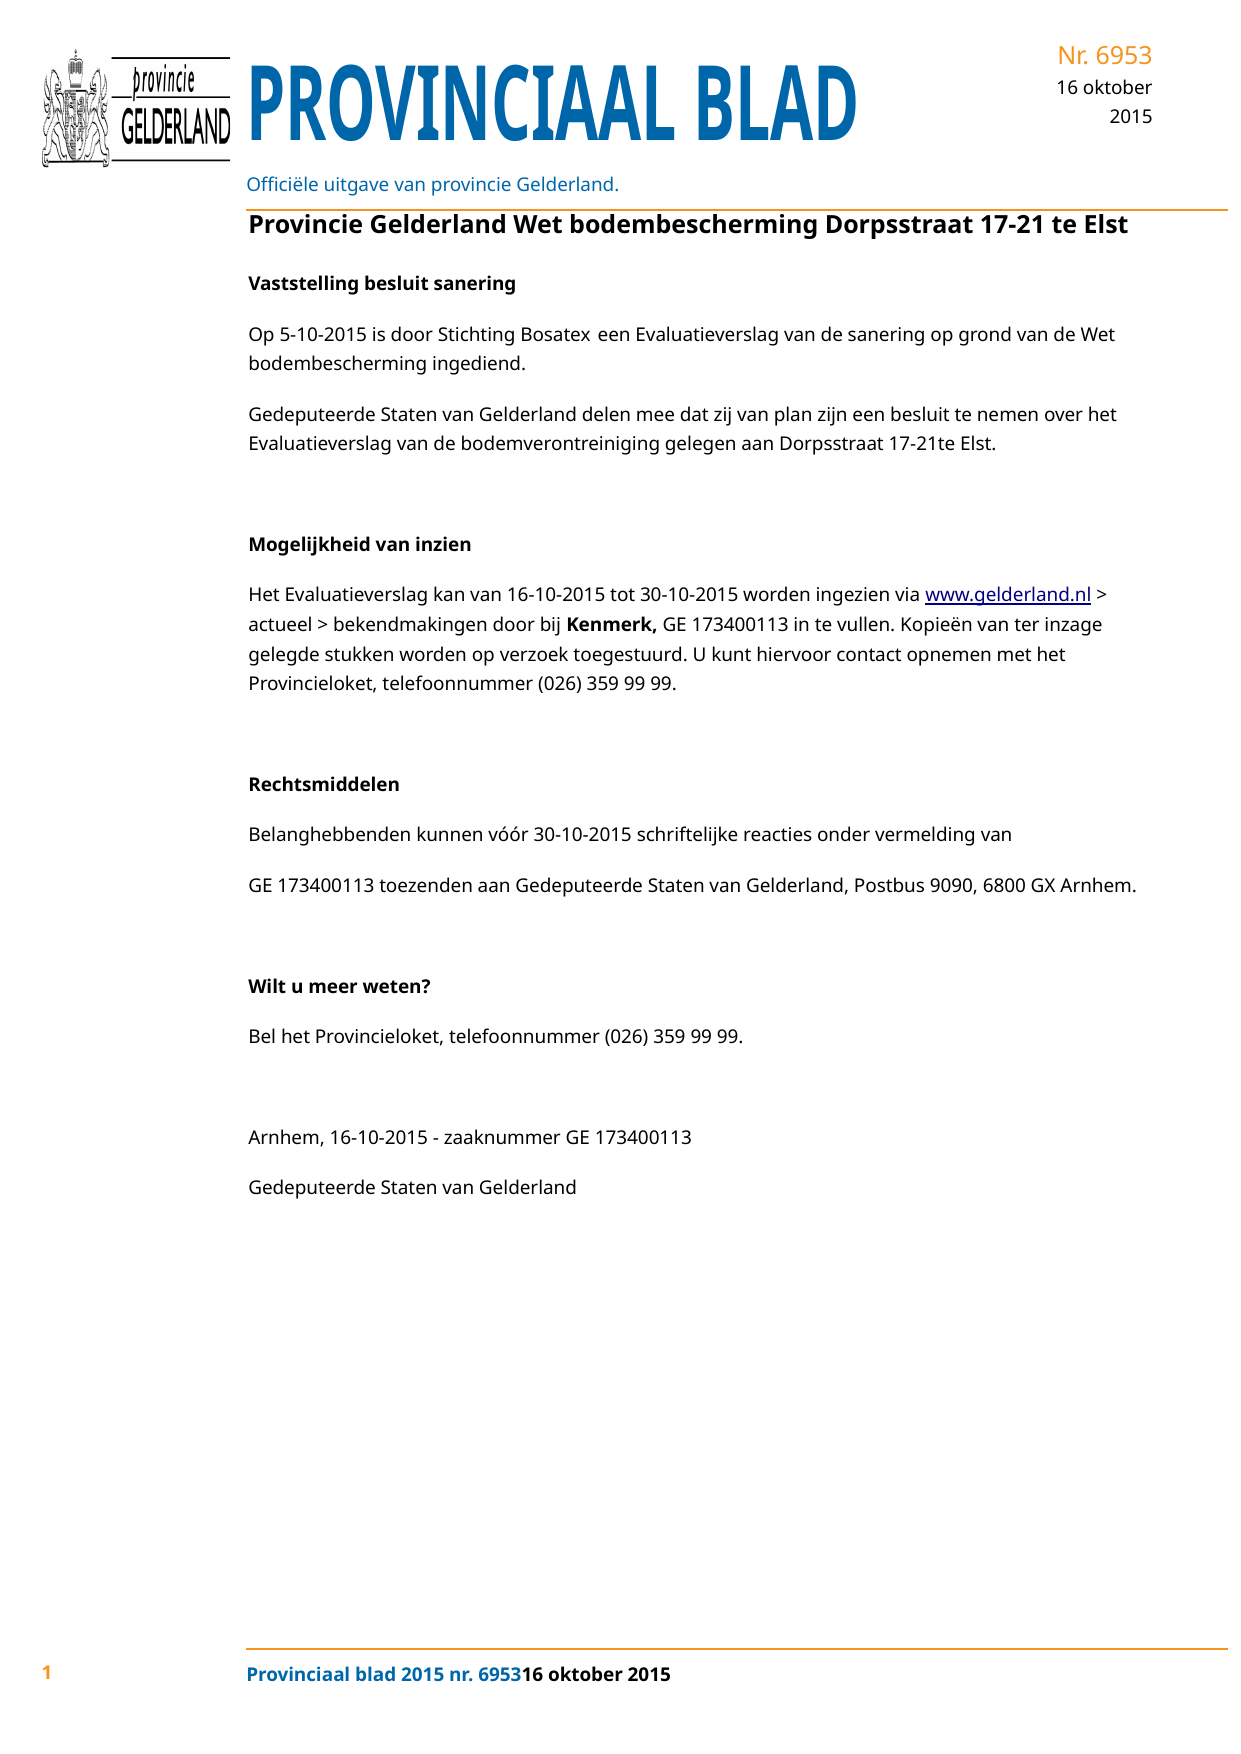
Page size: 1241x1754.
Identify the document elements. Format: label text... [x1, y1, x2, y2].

text GE 173400113 toezenden aan Gedeputeerde Staten van Gelderland, Postbus 9090, 6800 GX Arnhem. [248, 872, 1152, 898]
picture [41, 47, 231, 172]
text Op 5-10-2015 is door Stichting Bosatex een Evaluatieverslag van de sanering op grond van de Wet bodembescherming ingediend. [248, 321, 1152, 376]
text Het Evaluatieverslag kan van 16-10-2015 tot 30-10-2015 worden ingezien via www.gelderland.nl > actueel > bekendmakingen door bij Kenmerk, GE 173400113 in te vullen. Kopieën van ter inzage gelegde stukken worden op verzoek toegestuurd. U kunt hiervoor contact opnemen met het Provincieloket, telefoonnummer (026) 359 99 99. [248, 582, 1152, 696]
text Arnhem, 16-10-2015 - zaaknummer GE 173400113 [248, 1124, 1152, 1150]
text Provincie Gelderland Wet bodembescherming Dorpsstraat 17-21 te Elst [248, 211, 1152, 241]
text Gedeputeerde Staten van Gelderland [248, 1174, 1152, 1200]
text Gedeputeerde Staten van Gelderland delen mee dat zij van plan zijn een besluit te nemen over het Evaluatieverslag van de bodemverontreiniging gelegen aan Dorpsstraat 17-21te Elst. [248, 401, 1152, 456]
text Belanghebbenden kunnen vóór 30-10-2015 schriftelijke reacties onder vermelding van [248, 822, 1152, 847]
text Wilt u meer weten? [248, 973, 1152, 998]
text Vaststelling besluit sanering [248, 270, 1152, 296]
text Rechtsmiddelen [248, 771, 1152, 797]
text Bel het Provincieloket, telefoonnummer (026) 359 99 99. [248, 1023, 1152, 1049]
text Mogelijkheid van inzien [248, 531, 1152, 557]
